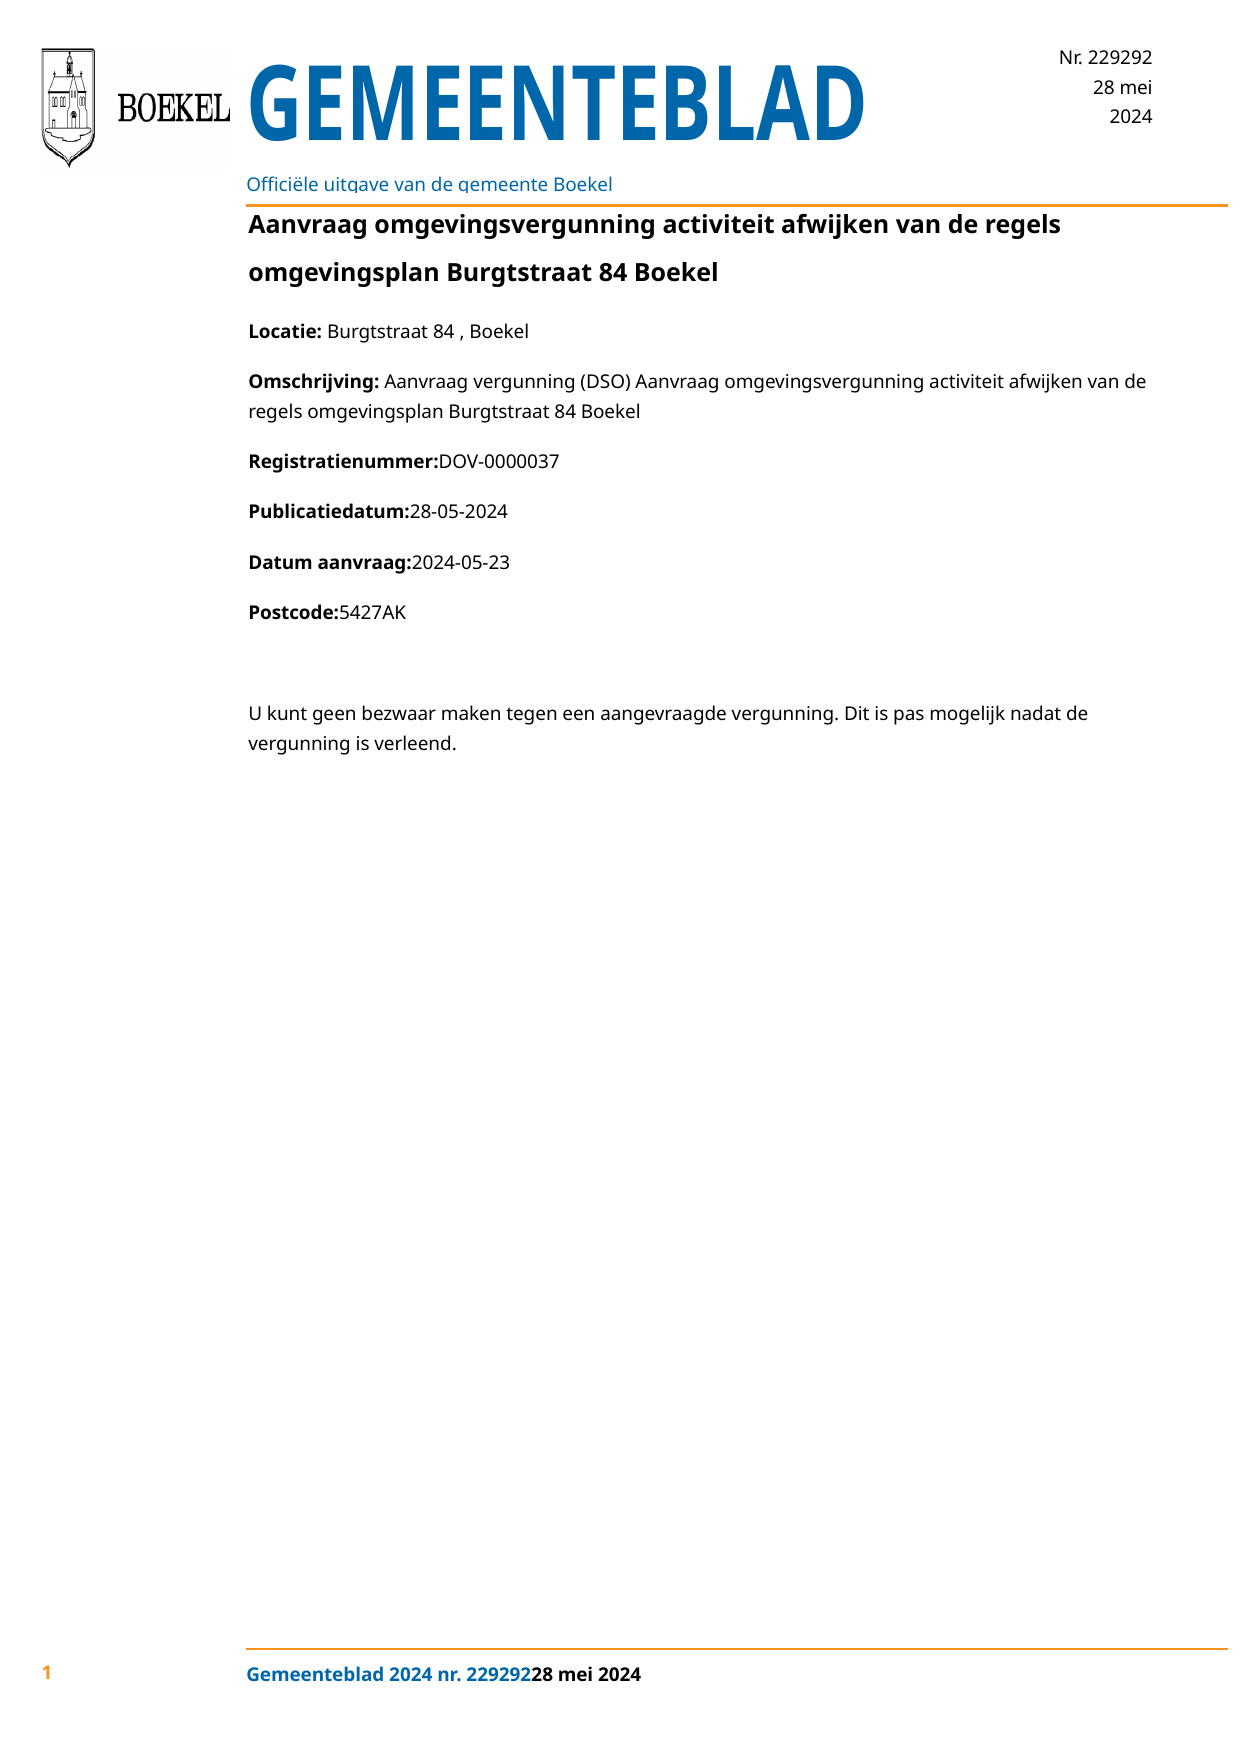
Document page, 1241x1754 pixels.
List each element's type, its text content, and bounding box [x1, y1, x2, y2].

text Registratienummer:DOV-0000037 [248, 448, 1152, 474]
text Publicatiedatum:28-05-2024 [248, 499, 1152, 524]
text U kunt geen bezwaar maken tegen een aangevraagde vergunning. Dit is pas mogelijk nadat de vergunning is verleend. [248, 700, 1152, 756]
text Datum aanvraag:2024-05-23 [248, 549, 1152, 575]
picture [41, 47, 231, 172]
text Omschrijving: Aanvraag vergunning (DSO) Aanvraag omgevingsvergunning activiteit afwijken van de regels omgevingsplan Burgtstraat 84 Boekel [248, 368, 1152, 424]
text Aanvraag omgevingsvergunning activiteit afwijken van de regels omgevingsplan Burgtstraat 84 Boekel [248, 207, 1152, 288]
text Locatie: Burgtstraat 84 , Boekel [248, 318, 1152, 344]
text Postcode:5427AK [248, 599, 1152, 625]
